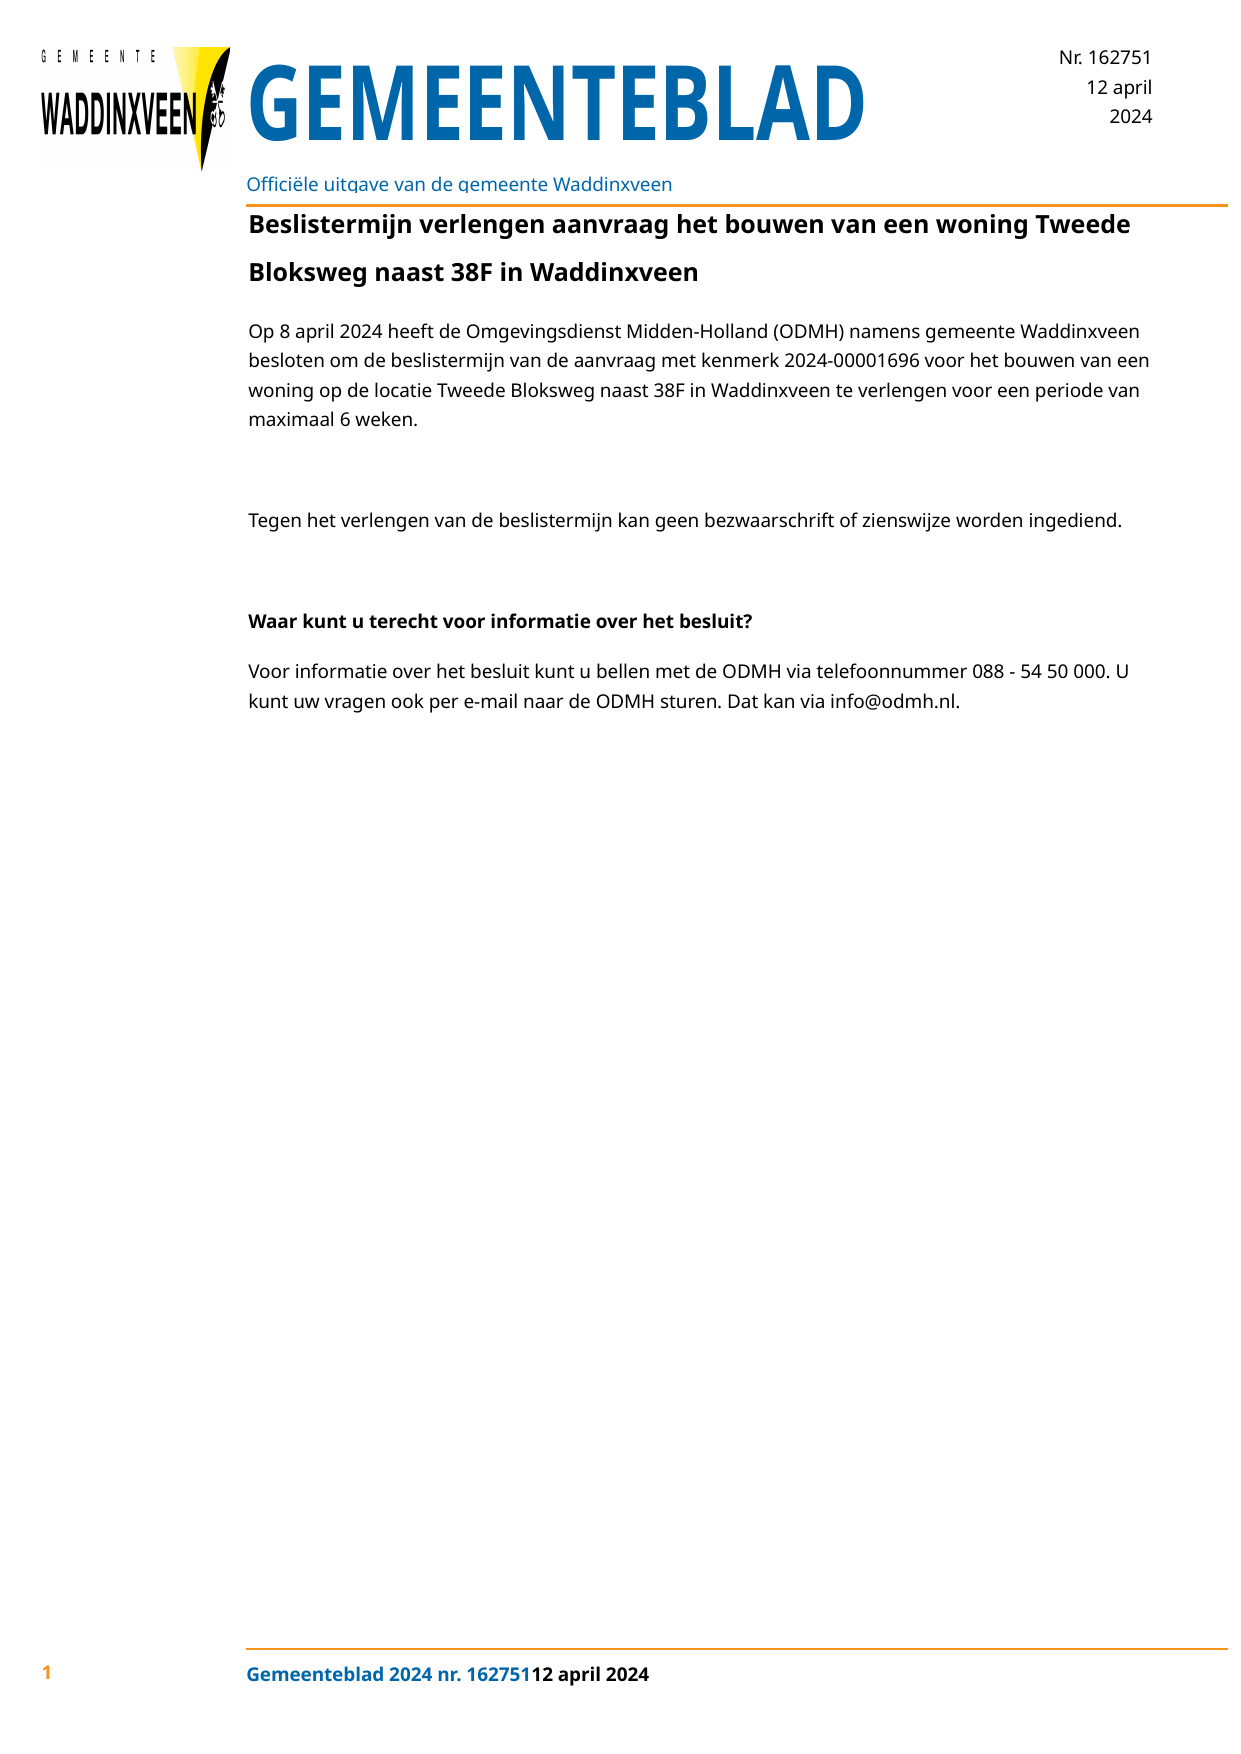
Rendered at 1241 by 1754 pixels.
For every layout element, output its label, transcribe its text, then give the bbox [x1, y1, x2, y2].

text Waar kunt u terecht voor informatie over het besluit? [248, 608, 1152, 634]
picture [41, 47, 231, 172]
text Beslistermijn verlengen aanvraag het bouwen van een woning Tweede Bloksweg naast 38F in Waddinxveen [248, 207, 1152, 288]
text Op 8 april 2024 heeft de Omgevingsdienst Midden-Holland (ODMH) namens gemeente Waddinxveen besloten om de beslistermijn van de aanvraag met kenmerk 2024-00001696 voor het bouwen van een woning op de locatie Tweede Bloksweg naast 38F in Waddinxveen te verlengen voor een periode van maximaal 6 weken. [248, 318, 1152, 432]
text Tegen het verlengen van de beslistermijn kan geen bezwaarschrift of zienswijze worden ingediend. [248, 507, 1152, 533]
text Voor informatie over het besluit kunt u bellen met de ODMH via telefoonnummer 088 - 54 50 000. U kunt uw vragen ook per e-mail naar de ODMH sturen. Dat kan via info@odmh.nl. [248, 659, 1152, 714]
